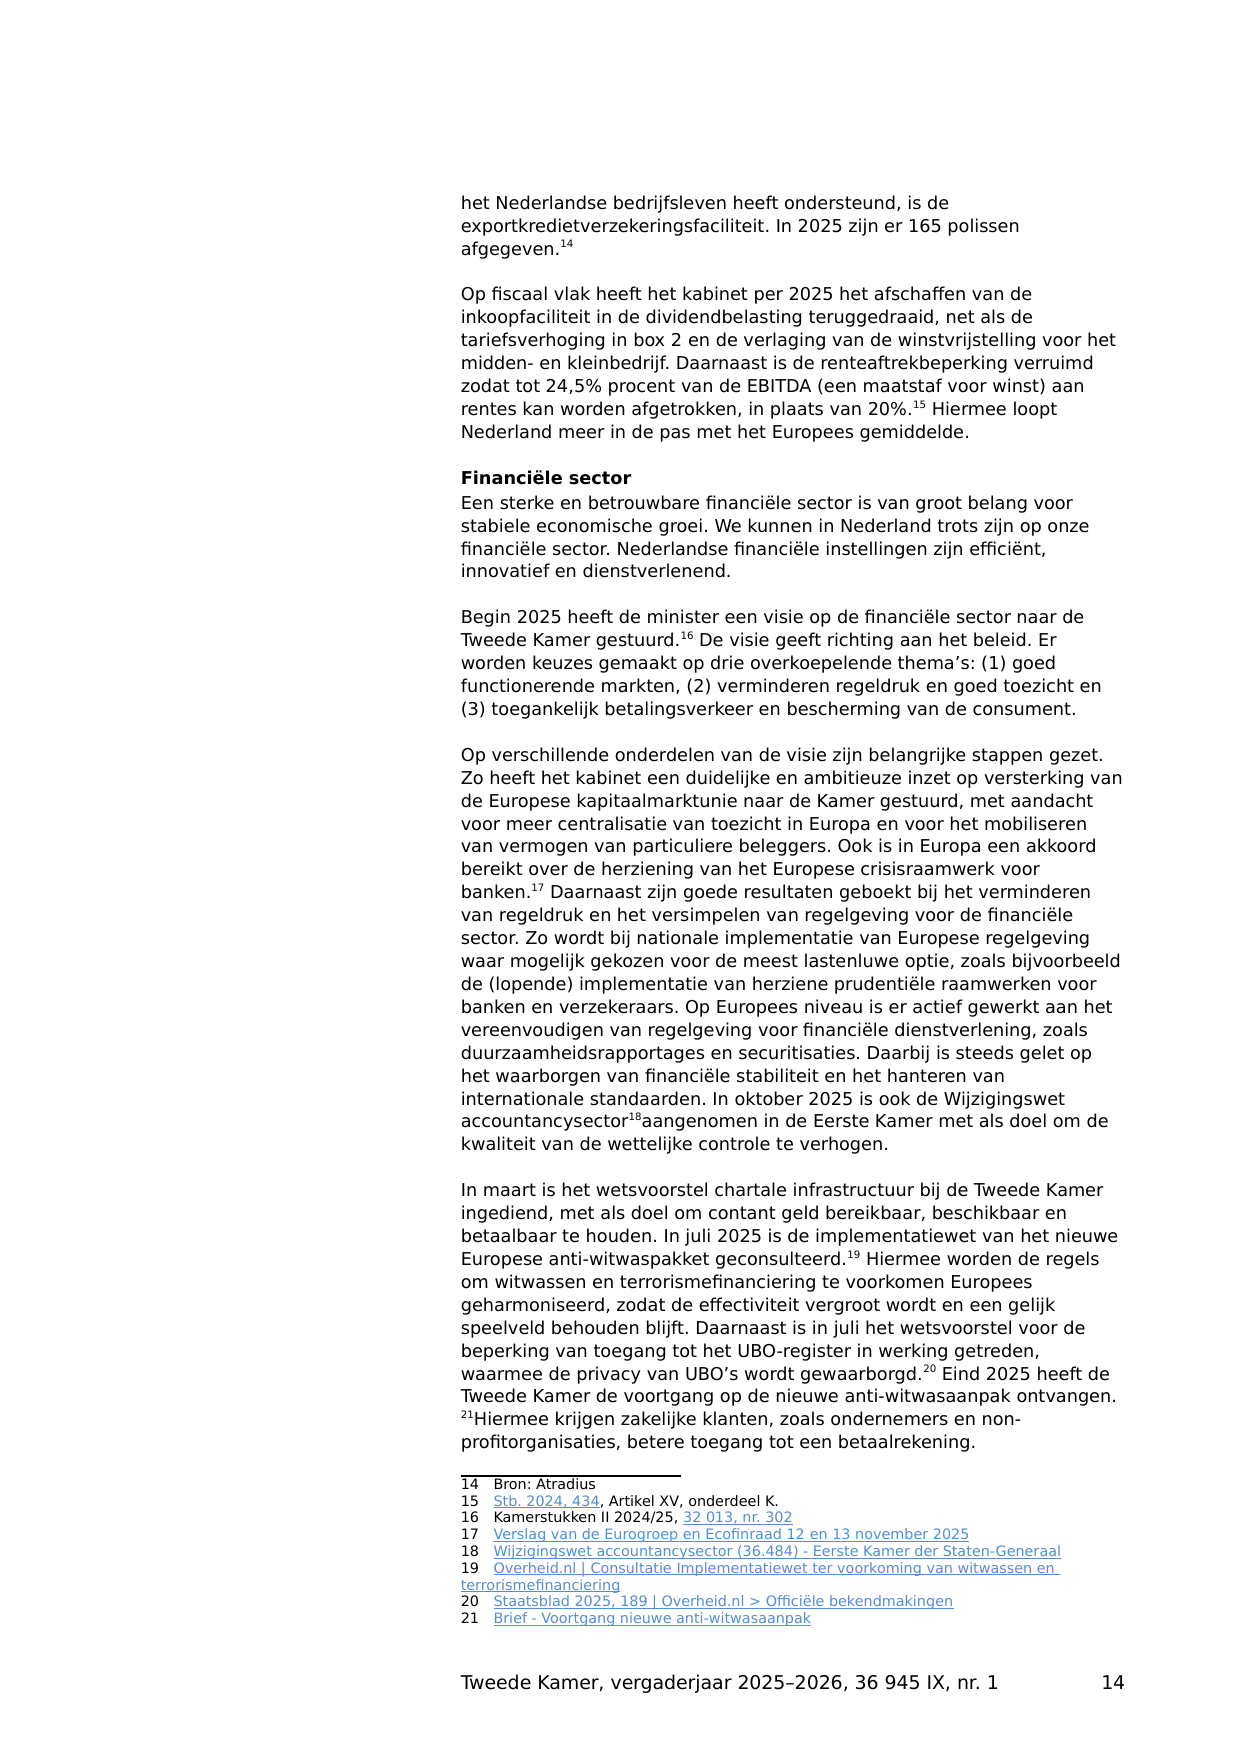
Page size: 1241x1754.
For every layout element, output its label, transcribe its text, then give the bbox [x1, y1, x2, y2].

text __Kamerstukken II 2024/25, 32 013, nr. 302 [461, 1509, 1125, 1526]
text Op verschillende onderdelen van de visie zijn belangrijke stappen gezet. Zo heeft het kabinet een duidelijke en ambitieuze inzet op versterking van de Europese kapitaalmarktunie naar de Kamer gestuurd, met aandacht voor meer centralisatie van toezicht in Europa en voor het mobiliseren van vermogen van particuliere beleggers. Ook is in Europa een akkoord bereikt over de herziening van het Europese crisisraamwerk voor banken. Daarnaast zijn goede resultaten geboekt bij het verminderen van regeldruk en het versimpelen van regelgeving voor de financiële sector. Zo wordt bij nationale implementatie van Europese regelgeving waar mogelijk gekozen voor de meest lastenluwe optie, zoals bijvoorbeeld de (lopende) implementatie van herziene prudentiële raamwerken voor banken en verzekeraars. Op Europees niveau is er actief gewerkt aan het vereenvoudigen van regelgeving voor financiële dienstverlening, zoals duurzaamheidsrapportages en securitisaties. Daarbij is steeds gelet op het waarborgen van financiële stabiliteit en het hanteren van internationale standaarden. In oktober 2025 is ook de Wijzigingswet accountancysectoraangenomen in de Eerste Kamer met als doel om de kwaliteit van de wettelijke controle te verhogen. [461, 743, 1125, 1155]
text Een sterke en betrouwbare financiële sector is van groot belang voor stabiele economische groei. We kunnen in Nederland trots zijn op onze financiële sector. Nederlandse financiële instellingen zijn efficiënt, innovatief en dienstverlenend. [461, 491, 1125, 582]
text het Nederlandse bedrijfsleven heeft ondersteund, is de exportkredietverzekeringsfaciliteit. In 2025 zijn er 165 polissen afgegeven. [461, 191, 1125, 259]
text __Stb. 2024, 434, Artikel XV, onderdeel K. [461, 1493, 1125, 1509]
text __Staatsblad 2025, 189 | Overheid.nl > Officiële bekendmakingen [461, 1593, 1125, 1610]
text Begin 2025 heeft de minister een visie op de financiële sector naar de Tweede Kamer gestuurd. De visie geeft richting aan het beleid. Er worden keuzes gemaakt op drie overkoepelende thema’s: (1) goed functionerende markten, (2) verminderen regeldruk en goed toezicht en (3) toegankelĳk betalingsverkeer en bescherming van de consument. [461, 605, 1125, 720]
text __Wijzigingswet accountancysector (36.484) - Eerste Kamer der Staten-Generaal [461, 1543, 1125, 1560]
text __Brief - Voortgang nieuwe anti-witwasaanpak [461, 1610, 1125, 1627]
text Op fiscaal vlak heeft het kabinet per 2025 het afschaffen van de inkoopfaciliteit in de dividendbelasting teruggedraaid, net als de tariefsverhoging in box 2 en de verlaging van de winstvrĳstelling voor het midden- en kleinbedrijf. Daarnaast is de renteaftrekbeperking verruimd zodat tot 24,5% procent van de EBITDA (een maatstaf voor winst) aan rentes kan worden afgetrokken, in plaats van 20%. Hiermee loopt Nederland meer in de pas met het Europees gemiddelde. [461, 282, 1125, 443]
text __Verslag van de Eurogroep en Ecofinraad 12 en 13 november 2025 [461, 1526, 1125, 1543]
text In maart is het wetsvoorstel chartale infrastructuur bij de Tweede Kamer ingediend, met als doel om contant geld bereikbaar, beschikbaar en betaalbaar te houden. In juli 2025 is de implementatiewet van het nieuwe Europese anti-witwaspakket geconsulteerd. Hiermee worden de regels om witwassen en terrorismefinanciering te voorkomen Europees geharmoniseerd, zodat de effectiviteit vergroot wordt en een gelijk speelveld behouden blijft. Daarnaast is in juli het wetsvoorstel voor de beperking van toegang tot het UBO-register in werking getreden, waarmee de privacy van UBO’s wordt gewaarborgd. Eind 2025 heeft de Tweede Kamer de voortgang op de nieuwe anti-witwasaanpak ontvangen. Hiermee krijgen zakelijke klanten, zoals ondernemers en non-profitorganisaties, betere toegang tot een betaalrekening. [461, 1178, 1125, 1453]
text __Bron: Atradius [461, 1476, 1125, 1493]
text __Overheid.nl | Consultatie Implementatiewet ter voorkoming van witwassen en terrorismefinanciering [461, 1560, 1125, 1593]
text Financiële sector [461, 466, 1125, 489]
